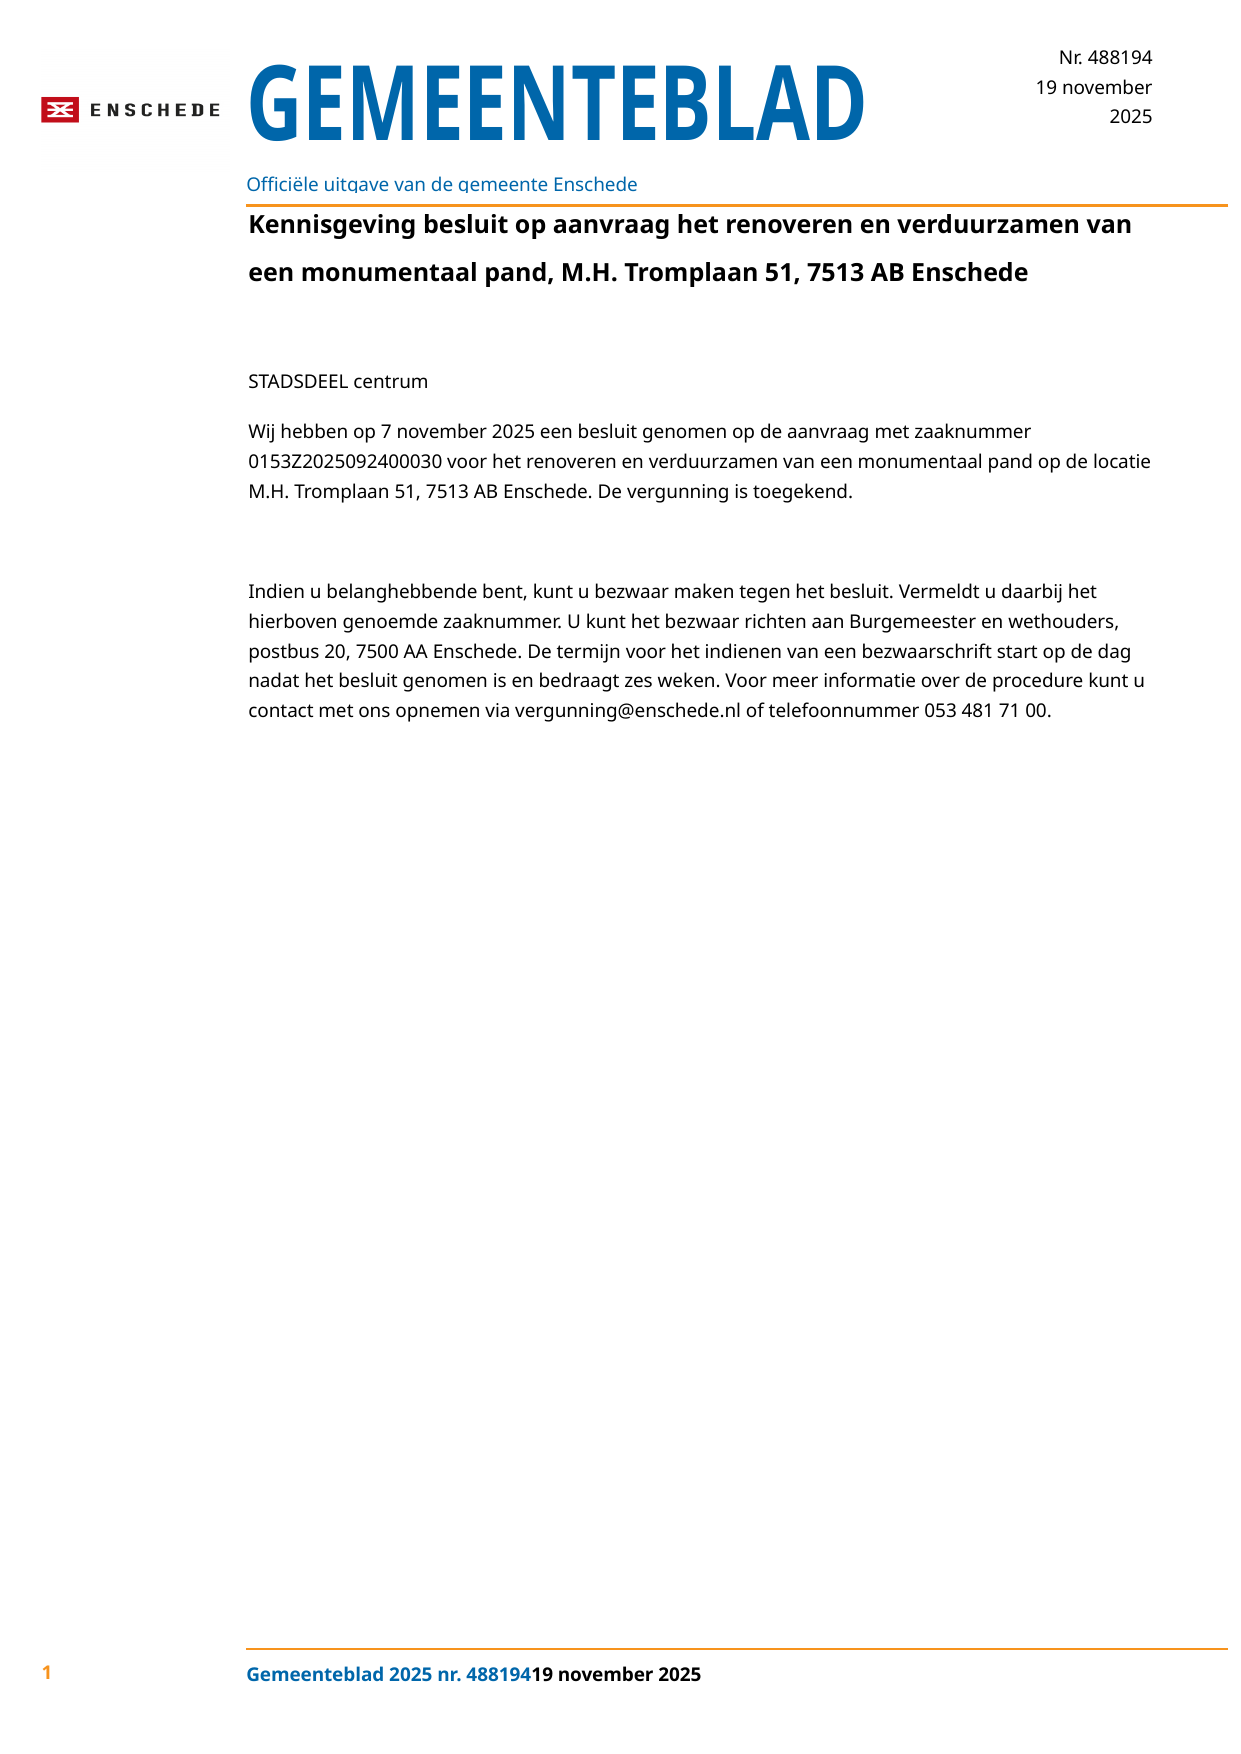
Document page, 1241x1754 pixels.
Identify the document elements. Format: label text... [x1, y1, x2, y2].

text STADSDEEL centrum [248, 368, 1152, 394]
text Wij hebben op 7 november 2025 een besluit genomen op de aanvraag met zaaknummer 0153Z2025092400030 voor het renoveren en verduurzamen van een monumentaal pand op de locatie M.H. Tromplaan 51, 7513 AB Enschede. De vergunning is toegekend. [248, 419, 1152, 504]
picture [41, 47, 231, 172]
text Kennisgeving besluit op aanvraag het renoveren en verduurzamen van een monumentaal pand, M.H. Tromplaan 51, 7513 AB Enschede [248, 207, 1152, 288]
text Indien u belanghebbende bent, kunt u bezwaar maken tegen het besluit. Vermeldt u daarbij het hierboven genoemde zaaknummer. U kunt het bezwaar richten aan Burgemeester en wethouders, postbus 20, 7500 AA Enschede. De termijn voor het indienen van een bezwaarschrift start op de dag nadat het besluit genomen is en bedraagt zes weken. Voor meer informatie over de procedure kunt u contact met ons opnemen via vergunning@enschede.nl of telefoonnummer 053 481 71 00. [248, 579, 1152, 723]
